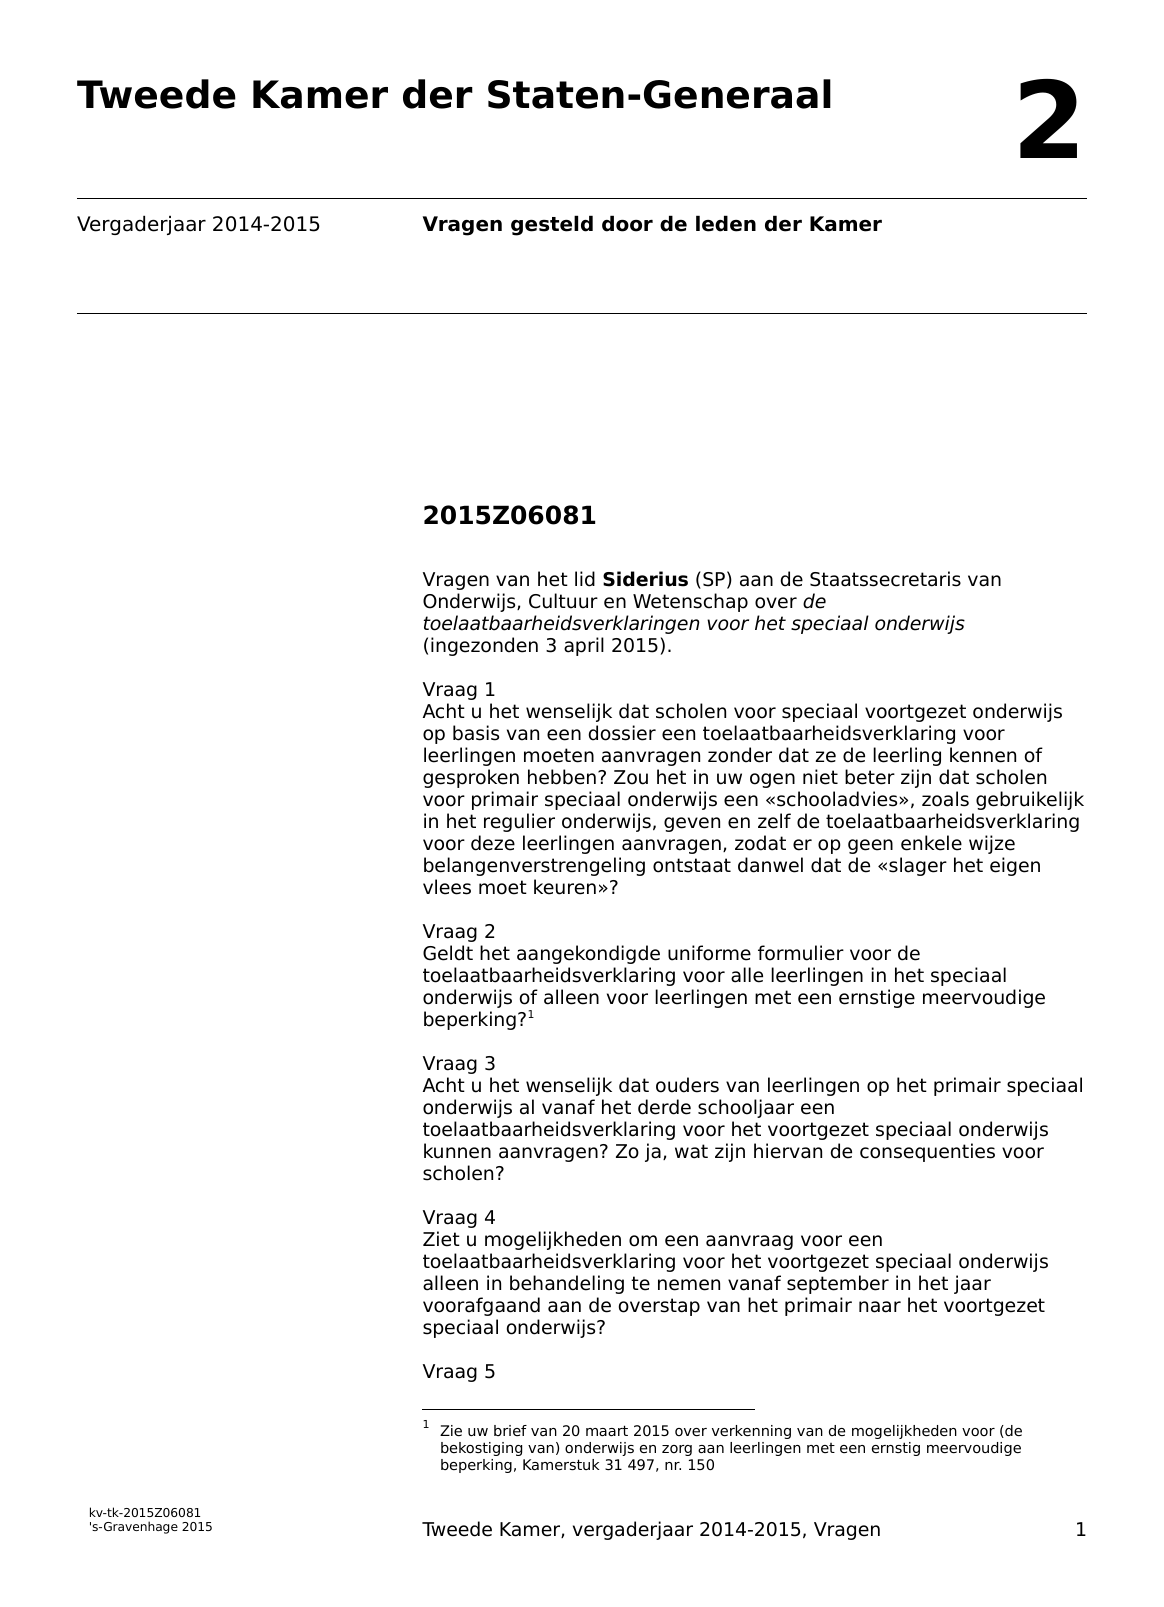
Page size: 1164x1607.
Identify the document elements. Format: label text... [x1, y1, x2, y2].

text Vraag 2 [422, 921, 1087, 943]
text Vraag 3 [422, 1053, 1087, 1075]
text kv-tk-2015Z06081 [88, 1506, 323, 1520]
text Vraag 4 [422, 1207, 1087, 1229]
text Acht u het wenselijk dat scholen voor speciaal voortgezet onderwijs op basis van een dossier een toelaatbaarheidsverklaring voor leerlingen moeten aanvragen zonder dat ze de leerling kennen of gesproken hebben? Zou het in uw ogen niet beter zijn dat scholen voor primair speciaal onderwijs een «schooladvies», zoals gebruikelijk in het regulier onderwijs, geven en zelf de toelaatbaarheidsverklaring voor deze leerlingen aanvragen, zodat er op geen enkele wijze belangenverstrengeling ontstaat danwel dat de «slager het eigen vlees moet keuren»? [422, 701, 1087, 899]
text Geldt het aangekondigde uniforme formulier voor de toelaatbaarheidsverklaring voor alle leerlingen in het speciaal onderwijs of alleen voor leerlingen met een ernstige meervoudige beperking? [422, 943, 1087, 1031]
text Vraag 5 [422, 1361, 1087, 1383]
text 2015Z06081 [422, 501, 1087, 531]
table_cell Vragen gesteld door de leden der Kamer [422, 199, 1087, 313]
text Vragen van het lid Siderius (SP) aan de Staatssecretaris van Onderwijs, Cultuur en Wetenschap over de toelaatbaarheidsverklaringen voor het speciaal onderwijs (ingezonden 3 april 2015). [422, 569, 1087, 657]
text Vraag 1 [422, 679, 1087, 701]
text Zie uw brief van 20 maart 2015 over verkenning van de mogelijkheden voor (de bekostiging van) onderwijs en zorg aan leerlingen met een ernstig meervoudige beperking, Kamerstuk 31 497, nr. 150 [422, 1418, 1087, 1474]
table_header 2 [886, 59, 1087, 198]
text Ziet u mogelijkheden om een aanvraag voor een toelaatbaarheidsverklaring voor het voortgezet speciaal onderwijs alleen in behandeling te nemen vanaf september in het jaar voorafgaand aan de overstap van het primair naar het voortgezet speciaal onderwijs? [422, 1229, 1087, 1339]
table_cell Vergaderjaar 2014-2015 [77, 199, 422, 313]
table_header Tweede Kamer der Staten-Generaal [77, 59, 886, 198]
text Acht u het wenselijk dat ouders van leerlingen op het primair speciaal onderwijs al vanaf het derde schooljaar een toelaatbaarheidsverklaring voor het voortgezet speciaal onderwijs kunnen aanvragen? Zo ja, wat zijn hiervan de consequenties voor scholen? [422, 1075, 1087, 1185]
text 's-Gravenhage 2015 [88, 1520, 323, 1534]
